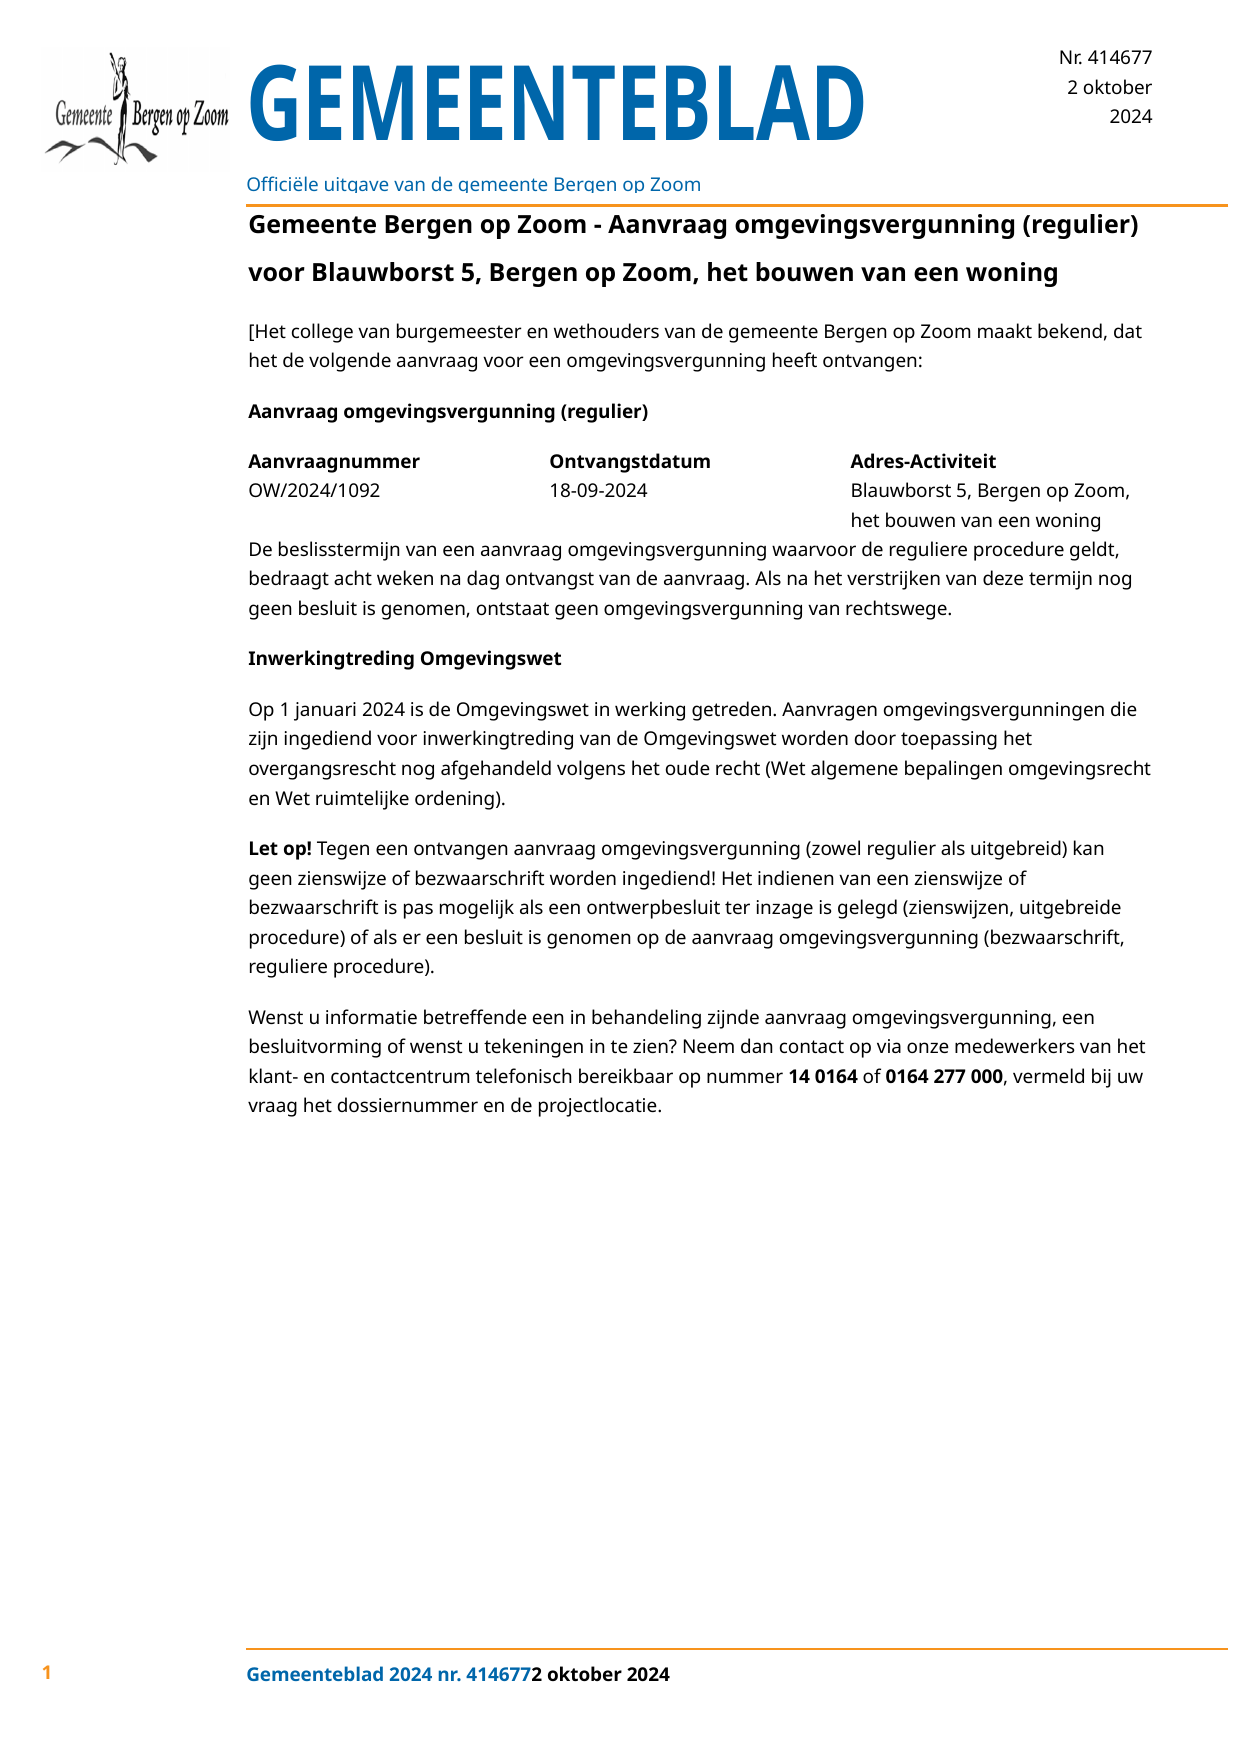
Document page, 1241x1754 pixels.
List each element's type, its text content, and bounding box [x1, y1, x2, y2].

text Op 1 januari 2024 is de Omgevingswet in werking getreden. Aanvragen omgevingsvergunningen die zijn ingediend voor inwerkingtreding van de Omgevingswet worden door toepassing het overgangsrescht nog afgehandeld volgens het oude recht (Wet algemene bepalingen omgevingsrecht en Wet ruimtelijke ordening). [248, 696, 1152, 811]
text Let op! Tegen een ontvangen aanvraag omgevingsvergunning (zowel regulier als uitgebreid) kan geen zienswijze of bezwaarschrift worden ingediend! Het indienen van een zienswijze of bezwaarschrift is pas mogelijk als een ontwerpbesluit ter inzage is gelegd (zienswijzen, uitgebreide procedure) of als er een besluit is genomen op de aanvraag omgevingsvergunning (bezwaarschrift, reguliere procedure). [248, 835, 1152, 979]
table_header Aanvraagnummer [248, 449, 549, 474]
text Gemeente Bergen op Zoom - Aanvraag omgevingsvergunning (regulier) voor Blauwborst 5, Bergen op Zoom, het bouwen van een woning [248, 207, 1152, 288]
text De beslisstermijn van een aanvraag omgevingsvergunning waarvoor de reguliere procedure geldt, bedraagt acht weken na dag ontvangst van de aanvraag. Als na het verstrijken van deze termijn nog geen besluit is genomen, ontstaat geen omgevingsvergunning van rechtswege. [248, 536, 1152, 621]
table_header Adres-Activiteit [850, 449, 1152, 474]
text Aanvraag omgevingsvergunning (regulier) [248, 398, 1152, 424]
picture [41, 47, 231, 172]
table_header OW/2024/1092 [248, 478, 549, 533]
text Wenst u informatie betreffende een in behandeling zijnde aanvraag omgevingsvergunning, een besluitvorming of wenst u tekeningen in te zien? Neem dan contact op via onze medewerkers van het klant- en contactcentrum telefonisch bereikbaar op nummer 14 0164 of 0164 277 000, vermeld bij uw vraag het dossiernummer en de projectlocatie. [248, 1004, 1152, 1118]
text Inwerkingtreding Omgevingswet [248, 646, 1152, 671]
table_header 18-09-2024 [549, 478, 850, 533]
table_header Ontvangstdatum [549, 449, 850, 474]
table_header Blauwborst 5, Bergen op Zoom, het bouwen van een woning [850, 478, 1152, 533]
text [Het college van burgemeester en wethouders van de gemeente Bergen op Zoom maakt bekend, dat het de volgende aanvraag voor een omgevingsvergunning heeft ontvangen: [248, 318, 1152, 373]
